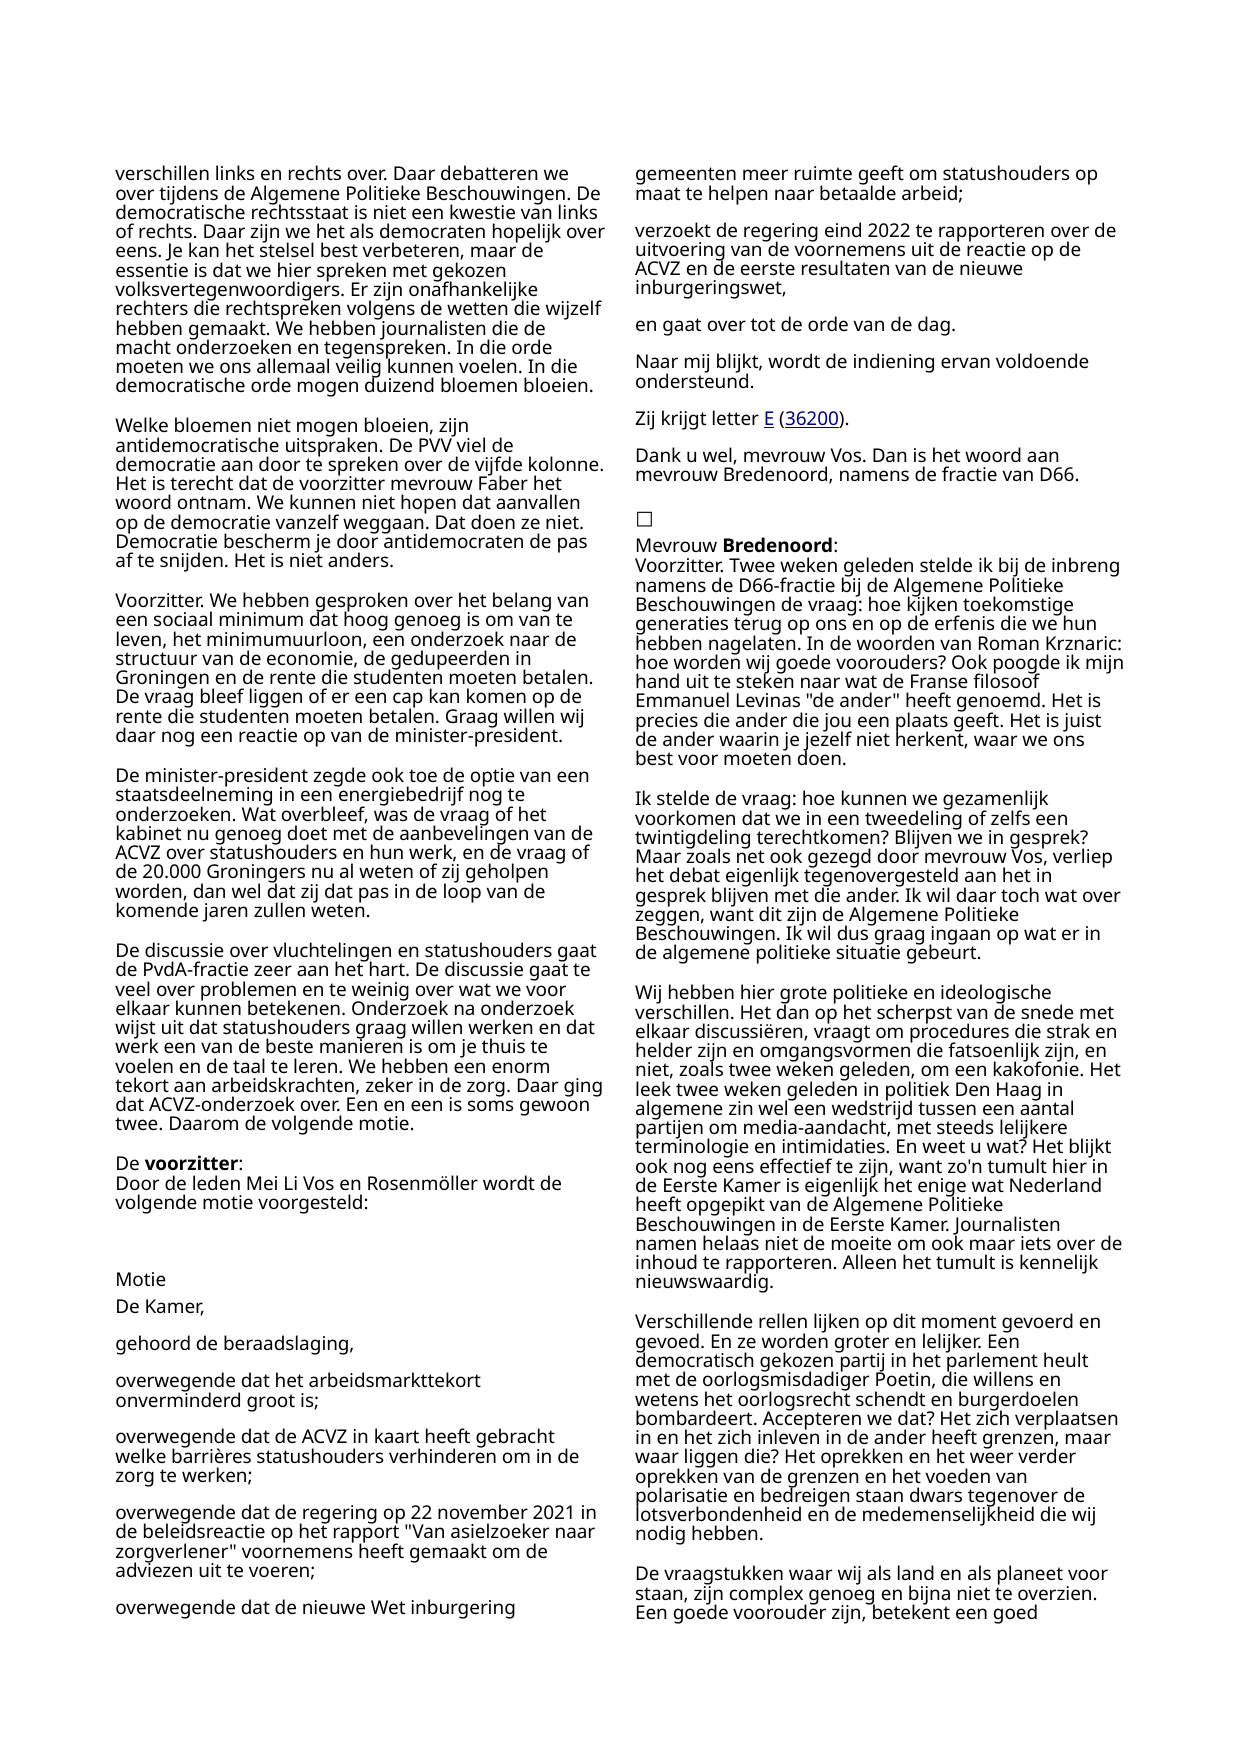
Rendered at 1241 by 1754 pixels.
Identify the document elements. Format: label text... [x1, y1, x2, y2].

text De vraagstukken waar wij als land en als planeet voor staan, zijn complex genoeg en bijna niet te overzien. Een goede voorouder zijn, betekent een goed [635, 1565, 1125, 1623]
text De discussie over vluchtelingen en statushouders gaat de PvdA-fractie zeer aan het hart. De discussie gaat te veel over problemen en te weinig over wat we voor elkaar kunnen betekenen. Onderzoek na onderzoek wijst uit dat statushouders graag willen werken en dat werk een van de beste manieren is om je thuis te voelen en de taal te leren. We hebben een enorm tekort aan arbeidskrachten, zeker in de zorg. Daar ging dat ACVZ-onderzoek over. Een en een is soms gewoon twee. Daarom de volgende motie. [115, 942, 605, 1135]
text Wij hebben hier grote politieke en ideologische verschillen. Het dan op het scherpst van de snede met elkaar discussiëren, vraagt om procedures die strak en helder zijn en omgangsvormen die fatsoenlijk zijn, en niet, zoals twee weken geleden, om een kakofonie. Het leek twee weken geleden in politiek Den Haag in algemene zin wel een wedstrijd tussen een aantal partijen om media-aandacht, met steeds lelijkere terminologie en intimidaties. En weet u wat? Het blijkt ook nog eens effectief te zijn, want zo'n tumult hier in de Eerste Kamer is eigenlijk het enige wat Nederland heeft opgepikt van de Algemene Politieke Beschouwingen in de Eerste Kamer. Journalisten namen helaas niet de moeite om ook maar iets over de inhoud te rapporteren. Alleen het tumult is kennelijk nieuwswaardig. [635, 984, 1125, 1293]
text overwegende dat de nieuwe Wet inburgering [115, 1599, 605, 1618]
text ⬜ [635, 506, 1125, 532]
text Motie [115, 1267, 605, 1292]
text De minister-president zegde ook toe de optie van een staatsdeelneming in een energiebedrijf nog te onderzoeken. Wat overbleef, was de vraag of het kabinet nu genoeg doet met de aanbevelingen van de ACVZ over statushouders en hun werk, en de vraag of de 20.000 Groningers nu al weten of zij geholpen worden, dan wel dat zij dat pas in de loop van de komende jaren zullen weten. [115, 767, 605, 921]
text Voorzitter. Twee weken geleden stelde ik bij de inbreng namens de D66-fractie bij de Algemene Politieke Beschouwingen de vraag: hoe kijken toekomstige generaties terug op ons en op de erfenis die we hun hebben nagelaten. In de woorden van Roman Krznaric: hoe worden wij goede voorouders? Ook poogde ik mijn hand uit te steken naar wat de Franse filosoof Emmanuel Levinas "de ander" heeft genoemd. Het is precies die ander die jou een plaats geeft. Het is juist de ander waarin je jezelf niet herkent, waar we ons best voor moeten doen. [635, 557, 1125, 769]
text Verschillende rellen lijken op dit moment gevoerd en gevoed. En ze worden groter en lelijker. Een democratisch gekozen partij in het parlement heult met de oorlogsmisdadiger Poetin, die willens en wetens het oorlogsrecht schendt en burgerdoelen bombardeert. Accepteren we dat? Het zich verplaatsen in en het zich inleven in de ander heeft grenzen, maar waar liggen die? Het oprekken en het weer verder oprekken van de grenzen en het voeden van polarisatie en bedreigen staan dwars tegenover de lotsverbondenheid en de medemenselijkheid die wij nodig hebben. [635, 1313, 1125, 1545]
text Dank u wel, mevrouw Vos. Dan is het woord aan mevrouw Bredenoord, namens de fractie van D66. [635, 447, 1125, 485]
text Voorzitter. We hebben gesproken over het belang van een sociaal minimum dat hoog genoeg is om van te leven, het minimumuurloon, een onderzoek naar de structuur van de economie, de gedupeerden in Groningen en de rente die studenten moeten betalen. De vraag bleef liggen of er een cap kan komen op de rente die studenten moeten betalen. Graag willen wij daar nog een reactie op van de minister-president. [115, 592, 605, 746]
text verzoekt de regering eind 2022 te rapporteren over de uitvoering van de voornemens uit de reactie op de ACVZ en de eerste resultaten van de nieuwe inburgeringswet, [635, 222, 1125, 299]
text Mevrouw Bredenoord: [635, 532, 1125, 557]
text Zij krijgt letter E (36200). [635, 409, 1125, 429]
text overwegende dat het arbeidsmarkttekort onverminderd groot is; [115, 1372, 605, 1411]
text Ik stelde de vraag: hoe kunnen we gezamenlijk voorkomen dat we in een tweedeling of zelfs een twintigdeling terechtkomen? Blijven we in gesprek? Maar zoals net ook gezegd door mevrouw Vos, verliep het debat eigenlijk tegenovergesteld aan het in gesprek blijven met die ander. Ik wil daar toch wat over zeggen, want dit zijn de Algemene Politieke Beschouwingen. Ik wil dus graag ingaan op wat er in de algemene politieke situatie gebeurt. [635, 790, 1125, 964]
text overwegende dat de ACVZ in kaart heeft gebracht welke barrières statushouders verhinderen om in de zorg te werken; [115, 1428, 605, 1486]
text De Kamer, [115, 1298, 605, 1318]
text overwegende dat de regering op 22 november 2021 in de beleidsreactie op het rapport "Van asielzoeker naar zorgverlener" voornemens heeft gemaakt om de adviezen uit te voeren; [115, 1504, 605, 1581]
text verschillen links en rechts over. Daar debatteren we over tijdens de Algemene Politieke Beschouwingen. De democratische rechtsstaat is niet een kwestie van links of rechts. Daar zijn we het als democraten hopelijk over eens. Je kan het stelsel best verbeteren, maar de essentie is dat we hier spreken met gekozen volksvertegenwoordigers. Er zijn onafhankelijke rechters die rechtspreken volgens de wetten die wijzelf hebben gemaakt. We hebben journalisten die de macht onderzoeken en tegenspreken. In die orde moeten we ons allemaal veilig kunnen voelen. In die democratische orde mogen duizend bloemen bloeien. [115, 165, 605, 397]
text gehoord de beraadslaging, [115, 1335, 605, 1354]
text De voorzitter: [115, 1155, 605, 1175]
text Naar mij blijkt, wordt de indiening ervan voldoende ondersteund. [635, 353, 1125, 392]
text gemeenten meer ruimte geeft om statushouders op maat te helpen naar betaalde arbeid; [635, 165, 1125, 204]
text en gaat over tot de orde van de dag. [635, 316, 1125, 336]
text Door de leden Mei Li Vos en Rosenmöller wordt de volgende motie voorgesteld: [115, 1175, 605, 1213]
text Welke bloemen niet mogen bloeien, zijn antidemocratische uitspraken. De PVV viel de democratie aan door te spreken over de vijfde kolonne. Het is terecht dat de voorzitter mevrouw Faber het woord ontnam. We kunnen niet hopen dat aanvallen op de democratie vanzelf weggaan. Dat doen ze niet. Democratie bescherm je door antidemocraten de pas af te snijden. Het is niet anders. [115, 417, 605, 571]
